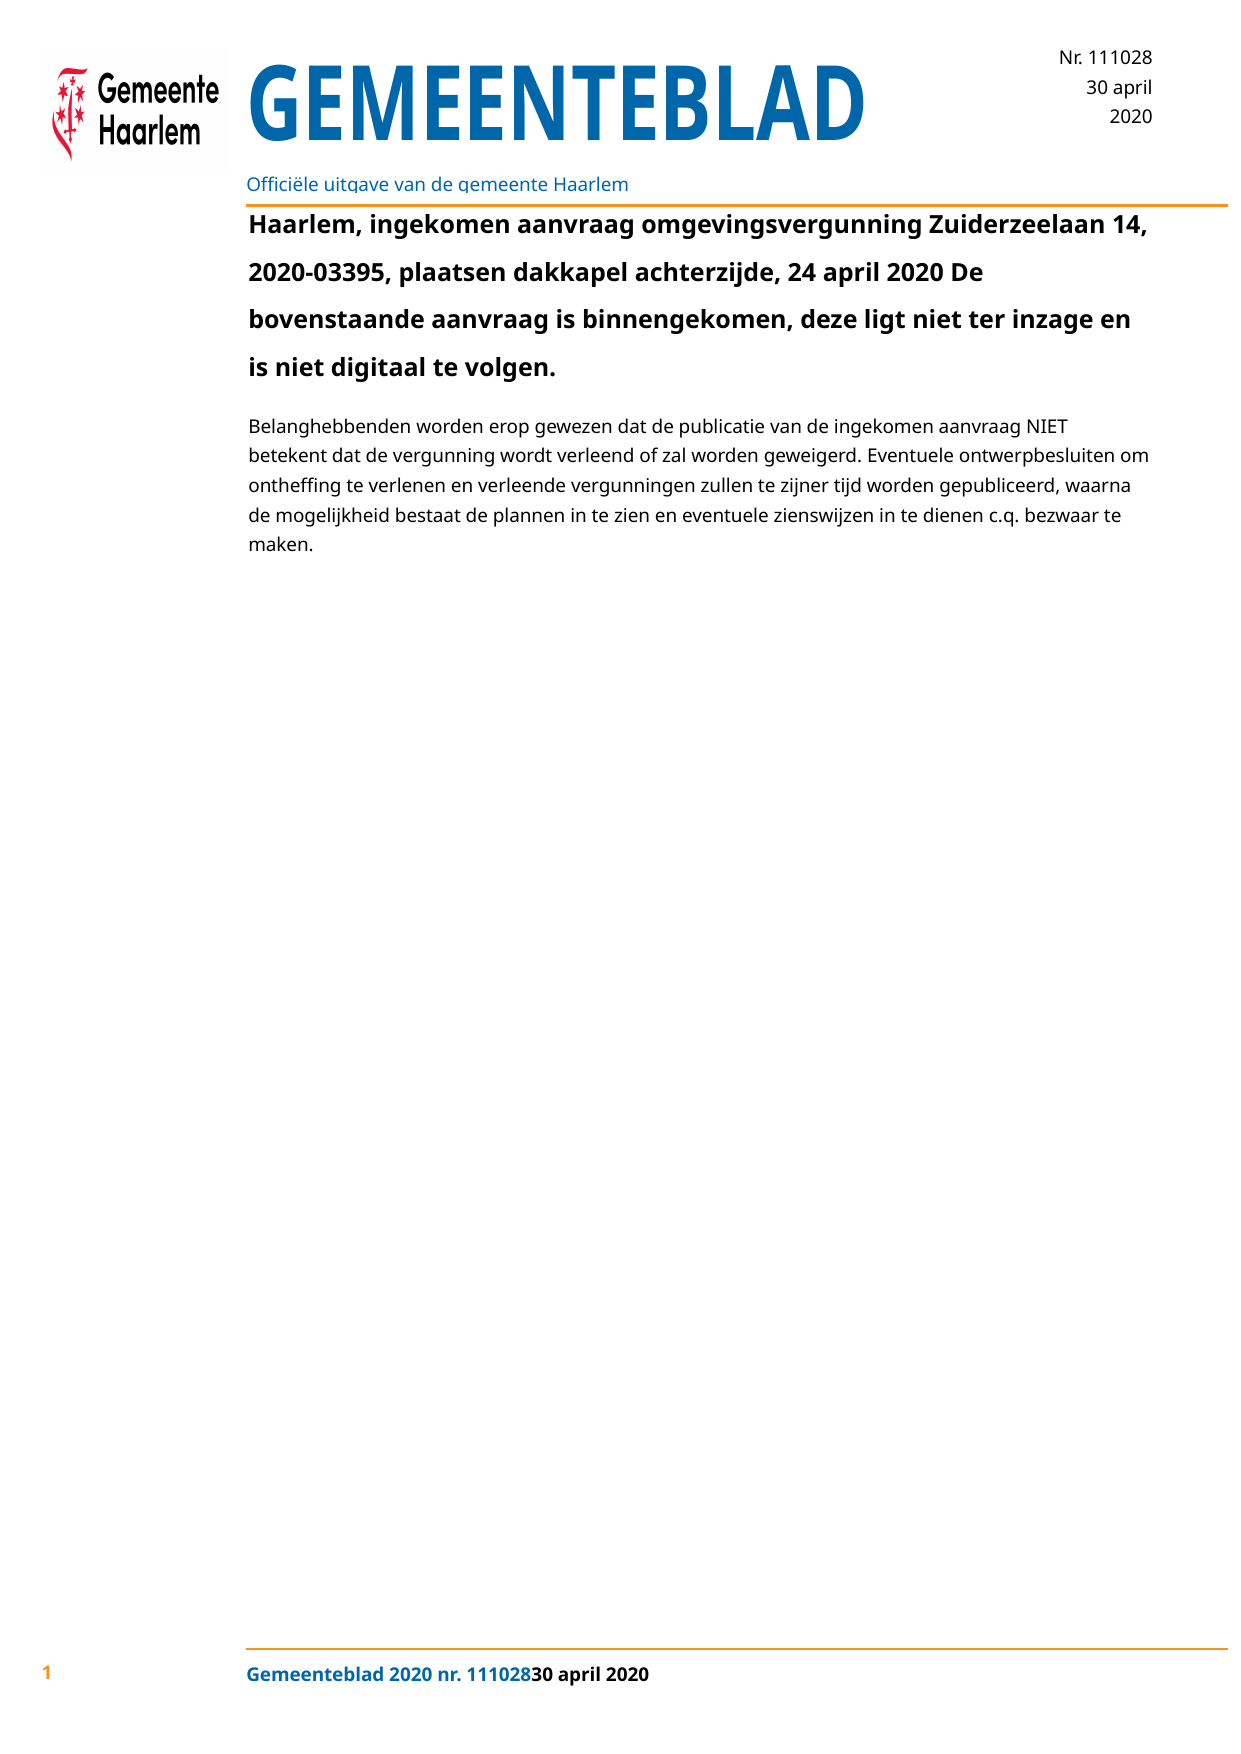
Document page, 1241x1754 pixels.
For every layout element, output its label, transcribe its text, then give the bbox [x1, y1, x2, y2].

text Haarlem, ingekomen aanvraag omgevingsvergunning Zuiderzeelaan 14, 2020-03395, plaatsen dakkapel achterzijde, 24 april 2020 De bovenstaande aanvraag is binnengekomen, deze ligt niet ter inzage en is niet digitaal te volgen. [248, 207, 1152, 384]
text Belanghebbenden worden erop gewezen dat de publicatie van de ingekomen aanvraag NIET betekent dat de vergunning wordt verleend of zal worden geweigerd. Eventuele ontwerpbesluiten om ontheffing te verlenen en verleende vergunningen zullen te zijner tijd worden gepubliceerd, waarna de mogelijkheid bestaat de plannen in te zien en eventuele zienswijzen in te dienen c.q. bezwaar te maken. [248, 413, 1152, 557]
picture [41, 47, 231, 172]
